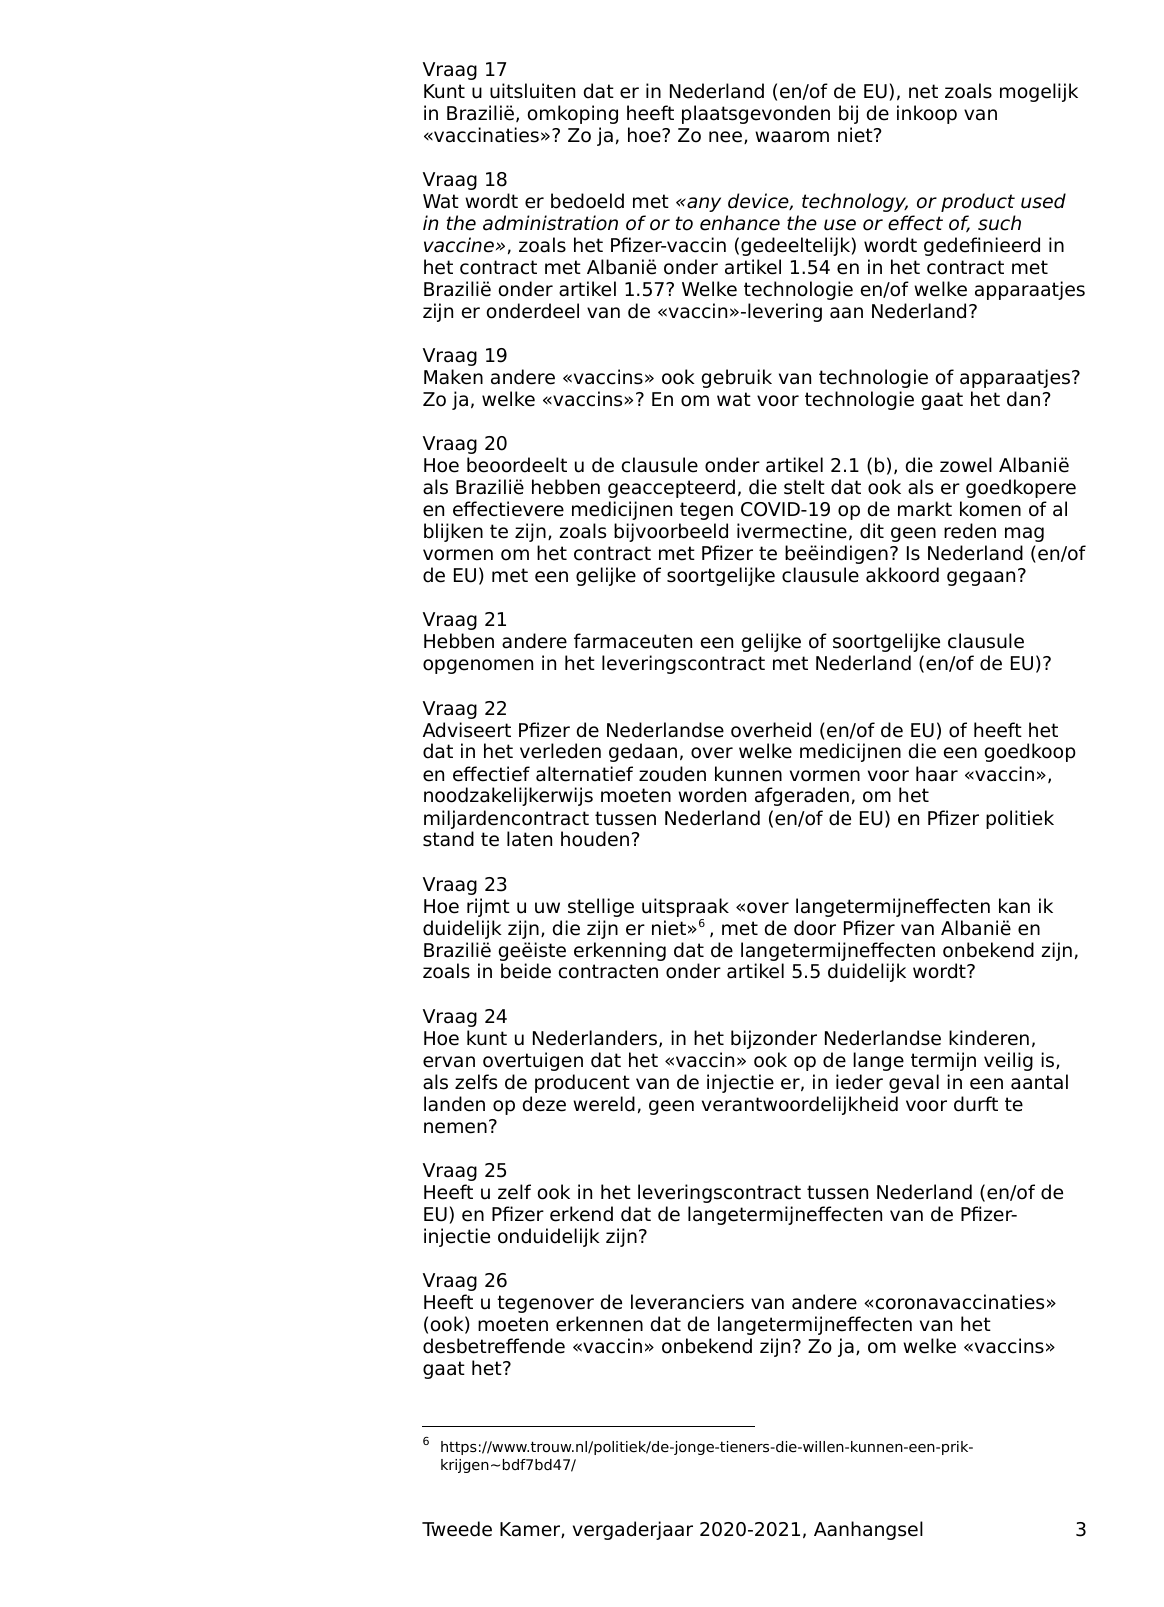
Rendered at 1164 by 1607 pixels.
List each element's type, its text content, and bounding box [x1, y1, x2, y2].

text Hoe kunt u Nederlanders, in het bijzonder Nederlandse kinderen, ervan overtuigen dat het «vaccin» ook op de lange termijn veilig is, als zelfs de producent van de injectie er, in ieder geval in een aantal landen op deze wereld, geen verantwoordelijkheid voor durft te nemen? [422, 1028, 1087, 1137]
text Hebben andere farmaceuten een gelijke of soortgelijke clausule opgenomen in het leveringscontract met Nederland (en/of de EU)? [422, 631, 1087, 675]
text Hoe rijmt u uw stellige uitspraak «over langetermijneffecten kan ik duidelijk zijn, die zijn er niet», met de door Pfizer van Albanië en Brazilië geëiste erkenning dat de langetermijneffecten onbekend zijn, zoals in beide contracten onder artikel 5.5 duidelijk wordt? [422, 896, 1087, 983]
text Heeft u tegenover de leveranciers van andere «coronavaccinaties» (ook) moeten erkennen dat de langetermijneffecten van het desbetreffende «vaccin» onbekend zijn? Zo ja, om welke «vaccins» gaat het? [422, 1292, 1087, 1380]
text Vraag 17 [422, 59, 1087, 81]
text Vraag 20 [422, 433, 1087, 455]
text Vraag 25 [422, 1160, 1087, 1182]
text Maken andere «vaccins» ook gebruik van technologie of apparaatjes? Zo ja, welke «vaccins»? En om wat voor technologie gaat het dan? [422, 367, 1087, 411]
text Vraag 26 [422, 1270, 1087, 1292]
text Vraag 19 [422, 345, 1087, 367]
text Kunt u uitsluiten dat er in Nederland (en/of de EU), net zoals mogelijk in Brazilië, omkoping heeft plaatsgevonden bij de inkoop van «vaccinaties»? Zo ja, hoe? Zo nee, waarom niet? [422, 81, 1087, 147]
text Adviseert Pfizer de Nederlandse overheid (en/of de EU) of heeft het dat in het verleden gedaan, over welke medicijnen die een goedkoop en effectief alternatief zouden kunnen vormen voor haar «vaccin», noodzakelijkerwijs moeten worden afgeraden, om het miljardencontract tussen Nederland (en/of de EU) en Pfizer politiek stand te laten houden? [422, 719, 1087, 851]
text Vraag 24 [422, 1006, 1087, 1028]
text Vraag 22 [422, 697, 1087, 719]
text Hoe beoordeelt u de clausule onder artikel 2.1 (b), die zowel Albanië als Brazilië hebben geaccepteerd, die stelt dat ook als er goedkopere en effectievere medicijnen tegen COVID-19 op de markt komen of al blijken te zijn, zoals bijvoorbeeld ivermectine, dit geen reden mag vormen om het contract met Pfizer te beëindigen? Is Nederland (en/of de EU) met een gelijke of soortgelijke clausule akkoord gegaan? [422, 455, 1087, 587]
text https://www.trouw.nl/politiek/de-jonge-tieners-die-willen-kunnen-een-prik-krijgen~bdf7bd47/ [422, 1435, 1087, 1474]
text Vraag 21 [422, 609, 1087, 631]
text Vraag 18 [422, 169, 1087, 191]
text Wat wordt er bedoeld met «any device, technology, or product used in the administration of or to enhance the use or effect of, such vaccine», zoals het Pfizer-vaccin (gedeeltelijk) wordt gedefinieerd in het contract met Albanië onder artikel 1.54 en in het contract met Brazilië onder artikel 1.57? Welke technologie en/of welke apparaatjes zijn er onderdeel van de «vaccin»-levering aan Nederland? [422, 191, 1087, 323]
text Vraag 23 [422, 873, 1087, 896]
text Heeft u zelf ook in het leveringscontract tussen Nederland (en/of de EU) en Pfizer erkend dat de langetermijneffecten van de Pfizer-injectie onduidelijk zijn? [422, 1182, 1087, 1248]
